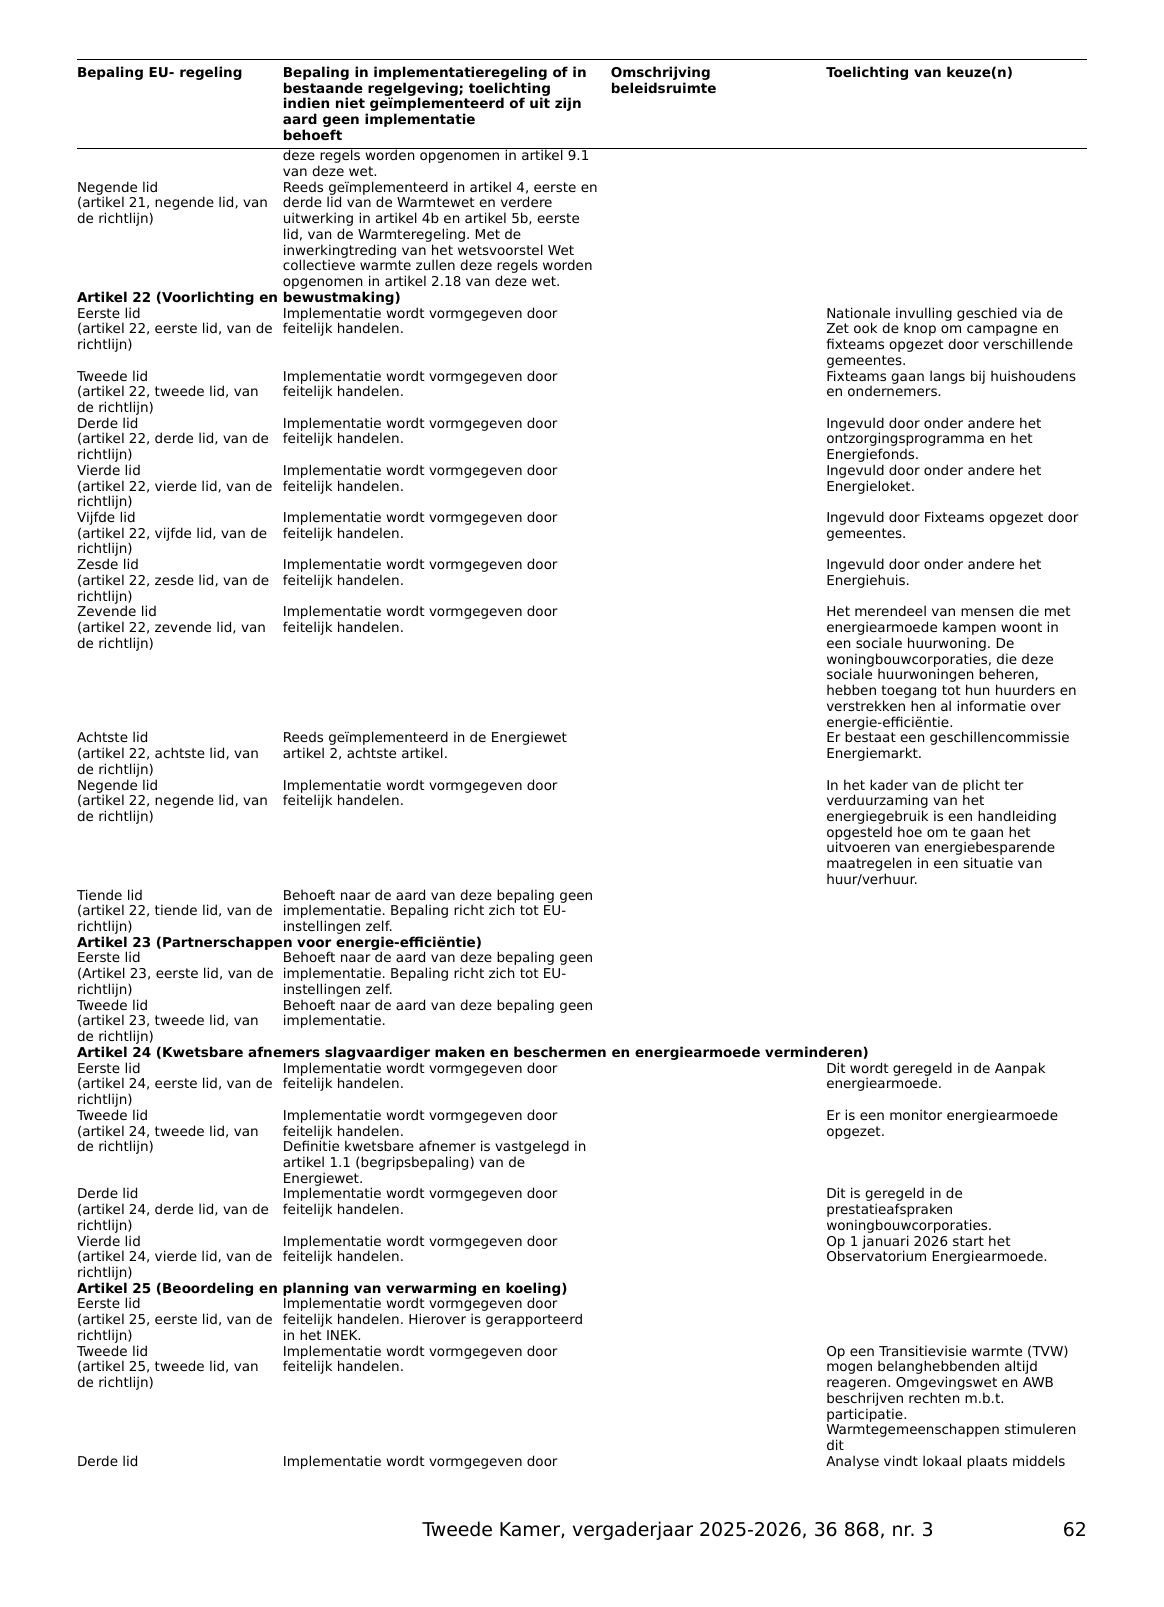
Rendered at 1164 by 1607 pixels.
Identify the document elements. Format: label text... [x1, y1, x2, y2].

table_cell [605, 149, 820, 179]
table_cell Tweede lid (artikel 23, tweede lid, van de richtlijn) [77, 998, 277, 1045]
table_cell Implementatie wordt vormgegeven door feitelijk handelen. [277, 604, 605, 730]
table_cell Implementatie wordt vormgegeven door feitelijk handelen. [277, 1060, 605, 1108]
table_cell Implementatie wordt vormgegeven door feitelijk handelen. [277, 368, 605, 416]
table_cell Fixteams gaan langs bij huishoudens en ondernemers. [820, 368, 1087, 416]
table_cell In het kader van de plicht ter verduurzaming van het energiegebruik is een handleiding opgesteld hoe om te gaan het uitvoeren van energiebesparende maatregelen in een situatie van huur/verhuur. [820, 777, 1087, 887]
table_cell Implementatie wordt vormgegeven door feitelijk handelen. [277, 416, 605, 463]
table_cell [605, 730, 820, 777]
table_cell Derde lid (artikel 24, derde lid, van de richtlijn) [77, 1186, 277, 1233]
table_cell Ingevuld door onder andere het Energiehuis. [820, 557, 1087, 604]
table_cell Ingevuld door Fixteams opgezet door gemeentes. [820, 510, 1087, 557]
table_cell Artikel 22 (Voorlichting en bewustmaking) [77, 290, 1087, 305]
table_cell Tweede lid (artikel 22, tweede lid, van de richtlijn) [77, 368, 277, 416]
table_cell Implementatie wordt vormgegeven door feitelijk handelen. [277, 1234, 605, 1281]
table_header Omschrijving beleidsruimte [605, 60, 820, 148]
table_cell [820, 950, 1087, 997]
table_cell [605, 557, 820, 604]
table_cell Implementatie wordt vormgegeven door feitelijk handelen. [277, 463, 605, 510]
table_cell [605, 416, 820, 463]
table_cell Vierde lid (artikel 24, vierde lid, van de richtlijn) [77, 1234, 277, 1281]
table_cell Eerste lid (artikel 24, eerste lid, van de richtlijn) [77, 1060, 277, 1108]
table_cell [820, 888, 1087, 934]
table_cell Behoeft naar de aard van deze bepaling geen implementatie. Bepaling richt zich tot EU-instellingen zelf. [277, 888, 605, 934]
table_cell Implementatie wordt vormgegeven door feitelijk handelen. [277, 305, 605, 368]
table_cell Zesde lid (artikel 22, zesde lid, van de richtlijn) [77, 557, 277, 604]
table_header Toelichting van keuze(n) [820, 60, 1087, 148]
table_cell Implementatie wordt vormgegeven door feitelijk handelen. [277, 557, 605, 604]
table_cell Achtste lid (artikel 22, achtste lid, van de richtlijn) [77, 730, 277, 777]
table_cell [820, 998, 1087, 1045]
table_cell Er is een monitor energiearmoede opgezet. [820, 1108, 1087, 1186]
table_cell [820, 149, 1087, 179]
table_cell [605, 1344, 820, 1454]
table_cell Tweede lid (artikel 25, tweede lid, van de richtlijn) [77, 1344, 277, 1454]
table_cell Behoeft naar de aard van deze bepaling geen implementatie. [277, 998, 605, 1045]
table_cell Het merendeel van mensen die met energiearmoede kampen woont in een sociale huurwoning. De woningbouwcorporaties, die deze sociale huurwoningen beheren, hebben toegang tot hun huurders en verstrekken hen al informatie over energie-efficiëntie. [820, 604, 1087, 730]
table_cell Er bestaat een geschillencommissie Energiemarkt. [820, 730, 1087, 777]
table_cell Zevende lid (artikel 22, zevende lid, van de richtlijn) [77, 604, 277, 730]
table_cell Vijfde lid (artikel 22, vijfde lid, van de richtlijn) [77, 510, 277, 557]
table_cell [820, 180, 1087, 290]
table_cell Tweede lid (artikel 24, tweede lid, van de richtlijn) [77, 1108, 277, 1186]
table_cell Negende lid (artikel 21, negende lid, van de richtlijn) [77, 180, 277, 290]
table_cell Analyse vindt lokaal plaats middels [820, 1454, 1087, 1469]
table_cell Dit is geregeld in de prestatieafspraken woningbouwcorporaties. [820, 1186, 1087, 1233]
table_cell [605, 463, 820, 510]
table_cell Ingevuld door onder andere het Energieloket. [820, 463, 1087, 510]
table_cell [605, 888, 820, 934]
table_cell Artikel 25 (Beoordeling en planning van verwarming en koeling) [77, 1281, 1087, 1296]
table_header Bepaling in implementatieregeling of in bestaande regelgeving; toelichting indien niet geïmplementeerd of uit zijn aard geen implementatie behoeft [277, 60, 605, 148]
table_cell Negende lid (artikel 22, negende lid, van de richtlijn) [77, 777, 277, 887]
table_cell Implementatie wordt vormgegeven door feitelijk handelen. Definitie kwetsbare afnemer is vastgelegd in artikel 1.1 (begripsbepaling) van de Energiewet. [277, 1108, 605, 1186]
table_cell Eerste lid (artikel 22, eerste lid, van de richtlijn) [77, 305, 277, 368]
table_cell [605, 777, 820, 887]
table_cell [605, 305, 820, 368]
table_cell Ingevuld door onder andere het ontzorgingsprogramma en het Energiefonds. [820, 416, 1087, 463]
table_cell [605, 368, 820, 416]
table_cell [605, 510, 820, 557]
table_cell [605, 1108, 820, 1186]
table_cell Nationale invulling geschied via de Zet ook de knop om campagne en fixteams opgezet door verschillende gemeentes. [820, 305, 1087, 368]
table_cell Implementatie wordt vormgegeven door feitelijk handelen. [277, 1186, 605, 1233]
table_cell Implementatie wordt vormgegeven door feitelijk handelen. [277, 510, 605, 557]
table_cell [605, 1454, 820, 1469]
table_cell Derde lid [77, 1454, 277, 1469]
table_header Bepaling EU- regeling [77, 60, 277, 148]
table_cell Artikel 24 (Kwetsbare afnemers slagvaardiger maken en beschermen en energiearmoede verminderen) [77, 1045, 1087, 1060]
table_cell [605, 604, 820, 730]
table_cell Op 1 januari 2026 start het Observatorium Energiearmoede. [820, 1234, 1087, 1281]
table_cell Reeds geïmplementeerd in de Energiewet artikel 2, achtste artikel. [277, 730, 605, 777]
table_cell Derde lid (artikel 22, derde lid, van de richtlijn) [77, 416, 277, 463]
table_cell Behoeft naar de aard van deze bepaling geen implementatie. Bepaling richt zich tot EU-instellingen zelf. [277, 950, 605, 997]
table_cell Dit wordt geregeld in de Aanpak energiearmoede. [820, 1060, 1087, 1108]
table_cell [605, 950, 820, 997]
table_cell [605, 1234, 820, 1281]
table_cell [77, 149, 277, 179]
table_cell [605, 998, 820, 1045]
table_cell Reeds geïmplementeerd in artikel 4, eerste en derde lid van de Warmtewet en verdere uitwerking in artikel 4b en artikel 5b, eerste lid, van de Warmteregeling. Met de inwerkingtreding van het wetsvoorstel Wet collectieve warmte zullen deze regels worden opgenomen in artikel 2.18 van deze wet. [277, 180, 605, 290]
table_cell Implementatie wordt vormgegeven door feitelijk handelen. [277, 777, 605, 887]
table_cell [605, 180, 820, 290]
table_cell deze regels worden opgenomen in artikel 9.1 van deze wet. [277, 149, 605, 179]
table_cell [605, 1296, 820, 1343]
table_cell Eerste lid (artikel 25, eerste lid, van de richtlijn) [77, 1296, 277, 1343]
table_cell Implementatie wordt vormgegeven door [277, 1454, 605, 1469]
table_cell Vierde lid (artikel 22, vierde lid, van de richtlijn) [77, 463, 277, 510]
table_cell Eerste lid (Artikel 23, eerste lid, van de richtlijn) [77, 950, 277, 997]
table_cell [605, 1186, 820, 1233]
table_cell Implementatie wordt vormgegeven door feitelijk handelen. Hierover is gerapporteerd in het INEK. [277, 1296, 605, 1343]
table_cell Tiende lid (artikel 22, tiende lid, van de richtlijn) [77, 888, 277, 934]
table_cell [605, 1060, 820, 1108]
table_cell Op een Transitievisie warmte (TVW) mogen belanghebbenden altijd reageren. Omgevingswet en AWB beschrijven rechten m.b.t. participatie. Warmtegemeenschappen stimuleren dit [820, 1344, 1087, 1454]
table_cell [820, 1296, 1087, 1343]
table_cell Artikel 23 (Partnerschappen voor energie-efficiëntie) [77, 935, 1087, 950]
table_cell Implementatie wordt vormgegeven door feitelijk handelen. [277, 1344, 605, 1454]
